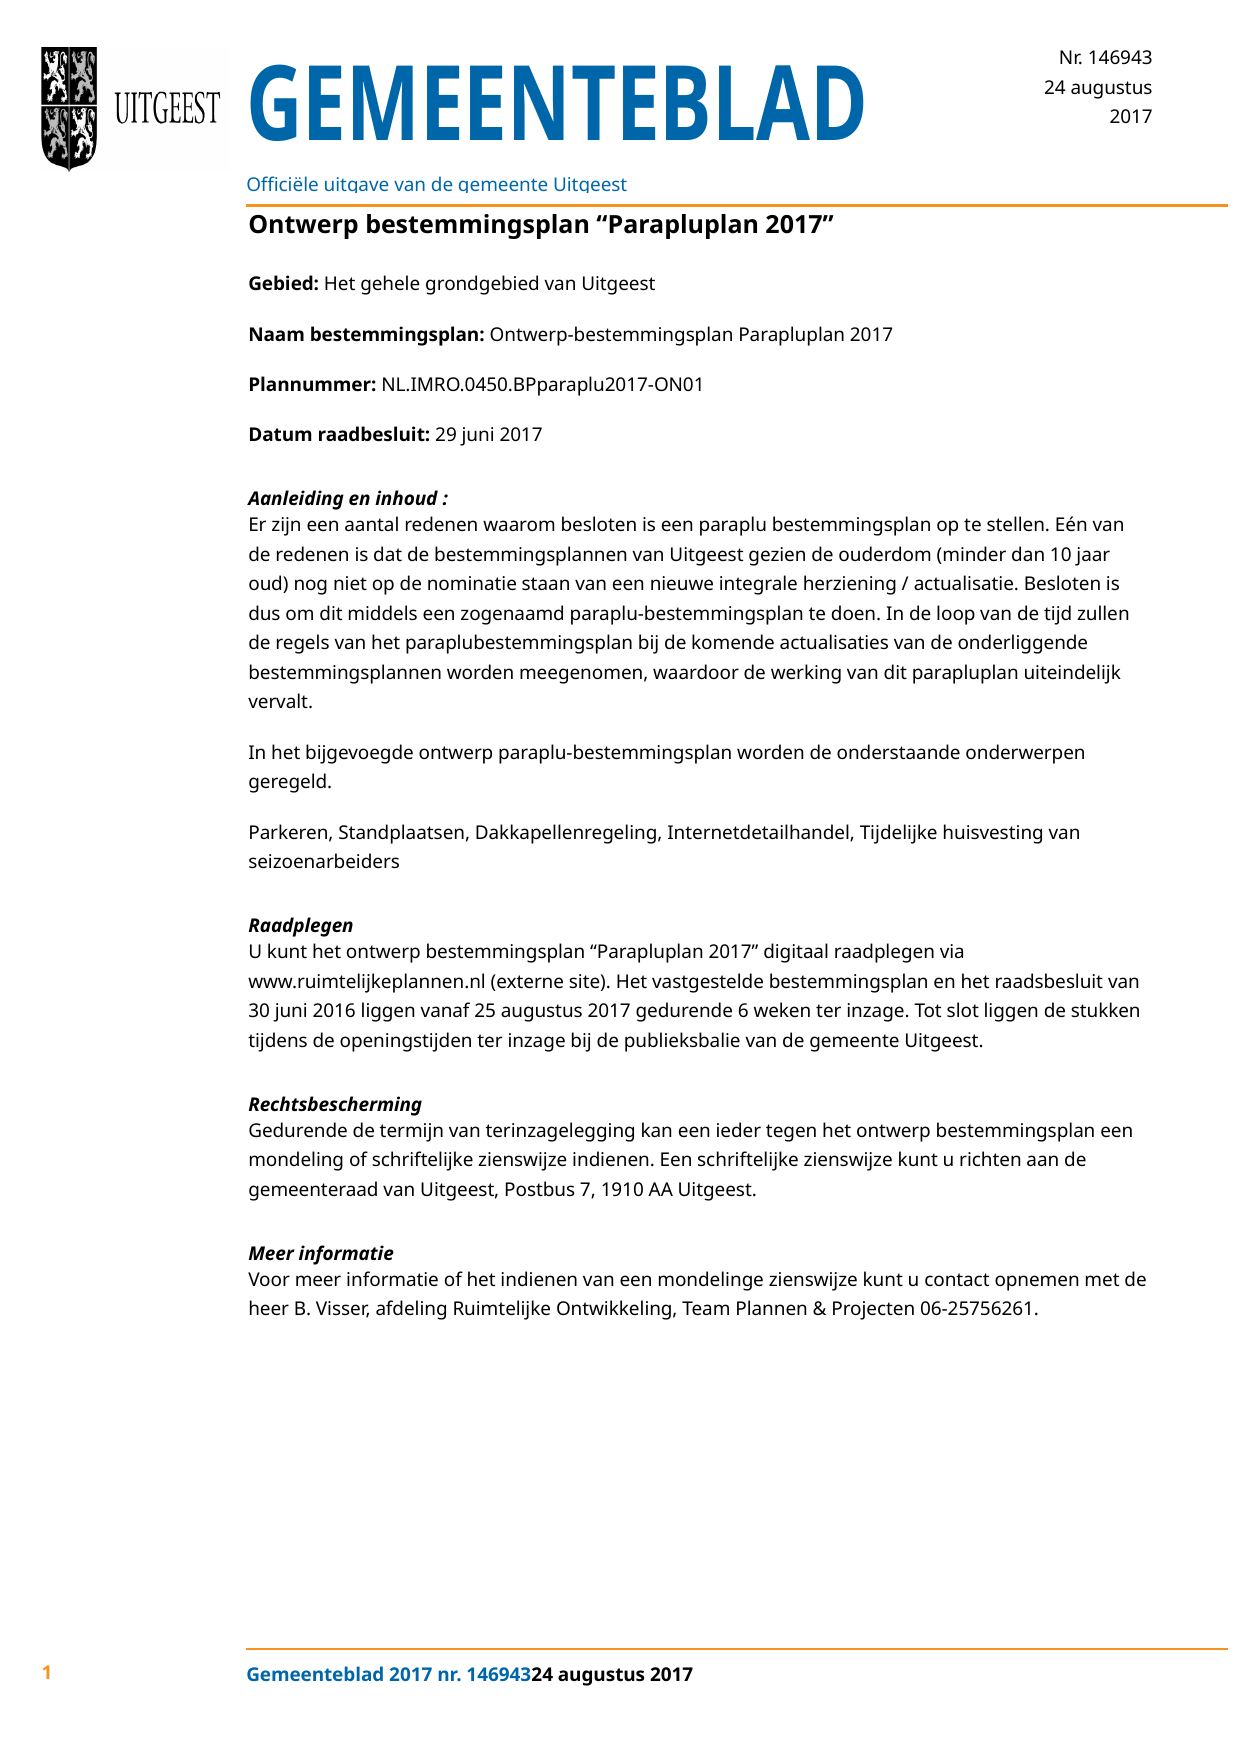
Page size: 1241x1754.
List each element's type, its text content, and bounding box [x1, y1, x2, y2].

text Rechtsbescherming [248, 1091, 1152, 1117]
text Meer informatie [248, 1240, 1152, 1266]
text Raadplegen [248, 913, 1152, 938]
text U kunt het ontwerp bestemmingsplan “Parapluplan 2017” digitaal raadplegen via www.ruimtelijkeplannen.nl (externe site). Het vastgestelde bestemmingsplan en het raadsbesluit van 30 juni 2016 liggen vanaf 25 augustus 2017 gedurende 6 weken ter inzage. Tot slot liggen de stukken tijdens de openingstijden ter inzage bij de publieksbalie van de gemeente Uitgeest. [248, 938, 1152, 1053]
picture [41, 47, 231, 172]
text Aanleiding en inhoud : [248, 486, 1152, 511]
text Naam bestemmingsplan: Ontwerp-bestemmingsplan Parapluplan 2017 [248, 321, 1152, 346]
text Parkeren, Standplaatsen, Dakkapellenregeling, Internetdetailhandel, Tijdelijke huisvesting van seizoenarbeiders [248, 819, 1152, 874]
text Voor meer informatie of het indienen van een mondelinge zienswijze kunt u contact opnemen met de heer B. Visser, afdeling Ruimtelijke Ontwikkeling, Team Plannen & Projecten 06-25756261. [248, 1266, 1152, 1321]
text Gebied: Het gehele grondgebied van Uitgeest [248, 270, 1152, 296]
text Gedurende de termijn van terinzagelegging kan een ieder tegen het ontwerp bestemmingsplan een mondeling of schriftelijke zienswijze indienen. Een schriftelijke zienswijze kunt u richten aan de gemeenteraad van Uitgeest, Postbus 7, 1910 AA Uitgeest. [248, 1117, 1152, 1202]
text Ontwerp bestemmingsplan “Parapluplan 2017” [248, 207, 1152, 241]
text In het bijgevoegde ontwerp paraplu-bestemmingsplan worden de onderstaande onderwerpen geregeld. [248, 739, 1152, 794]
text Datum raadbesluit: 29 juni 2017 [248, 422, 1152, 447]
text Plannummer: NL.IMRO.0450.BPparaplu2017-ON01 [248, 371, 1152, 397]
text Er zijn een aantal redenen waarom besloten is een paraplu bestemmingsplan op te stellen. Eén van de redenen is dat de bestemmingsplannen van Uitgeest gezien de ouderdom (minder dan 10 jaar oud) nog niet op de nominatie staan van een nieuwe integrale herziening / actualisatie. Besloten is dus om dit middels een zogenaamd paraplu-bestemmingsplan te doen. In de loop van de tijd zullen de regels van het paraplubestemmingsplan bij de komende actualisaties van de onderliggende bestemmingsplannen worden meegenomen, waardoor de werking van dit parapluplan uiteindelijk vervalt. [248, 511, 1152, 714]
